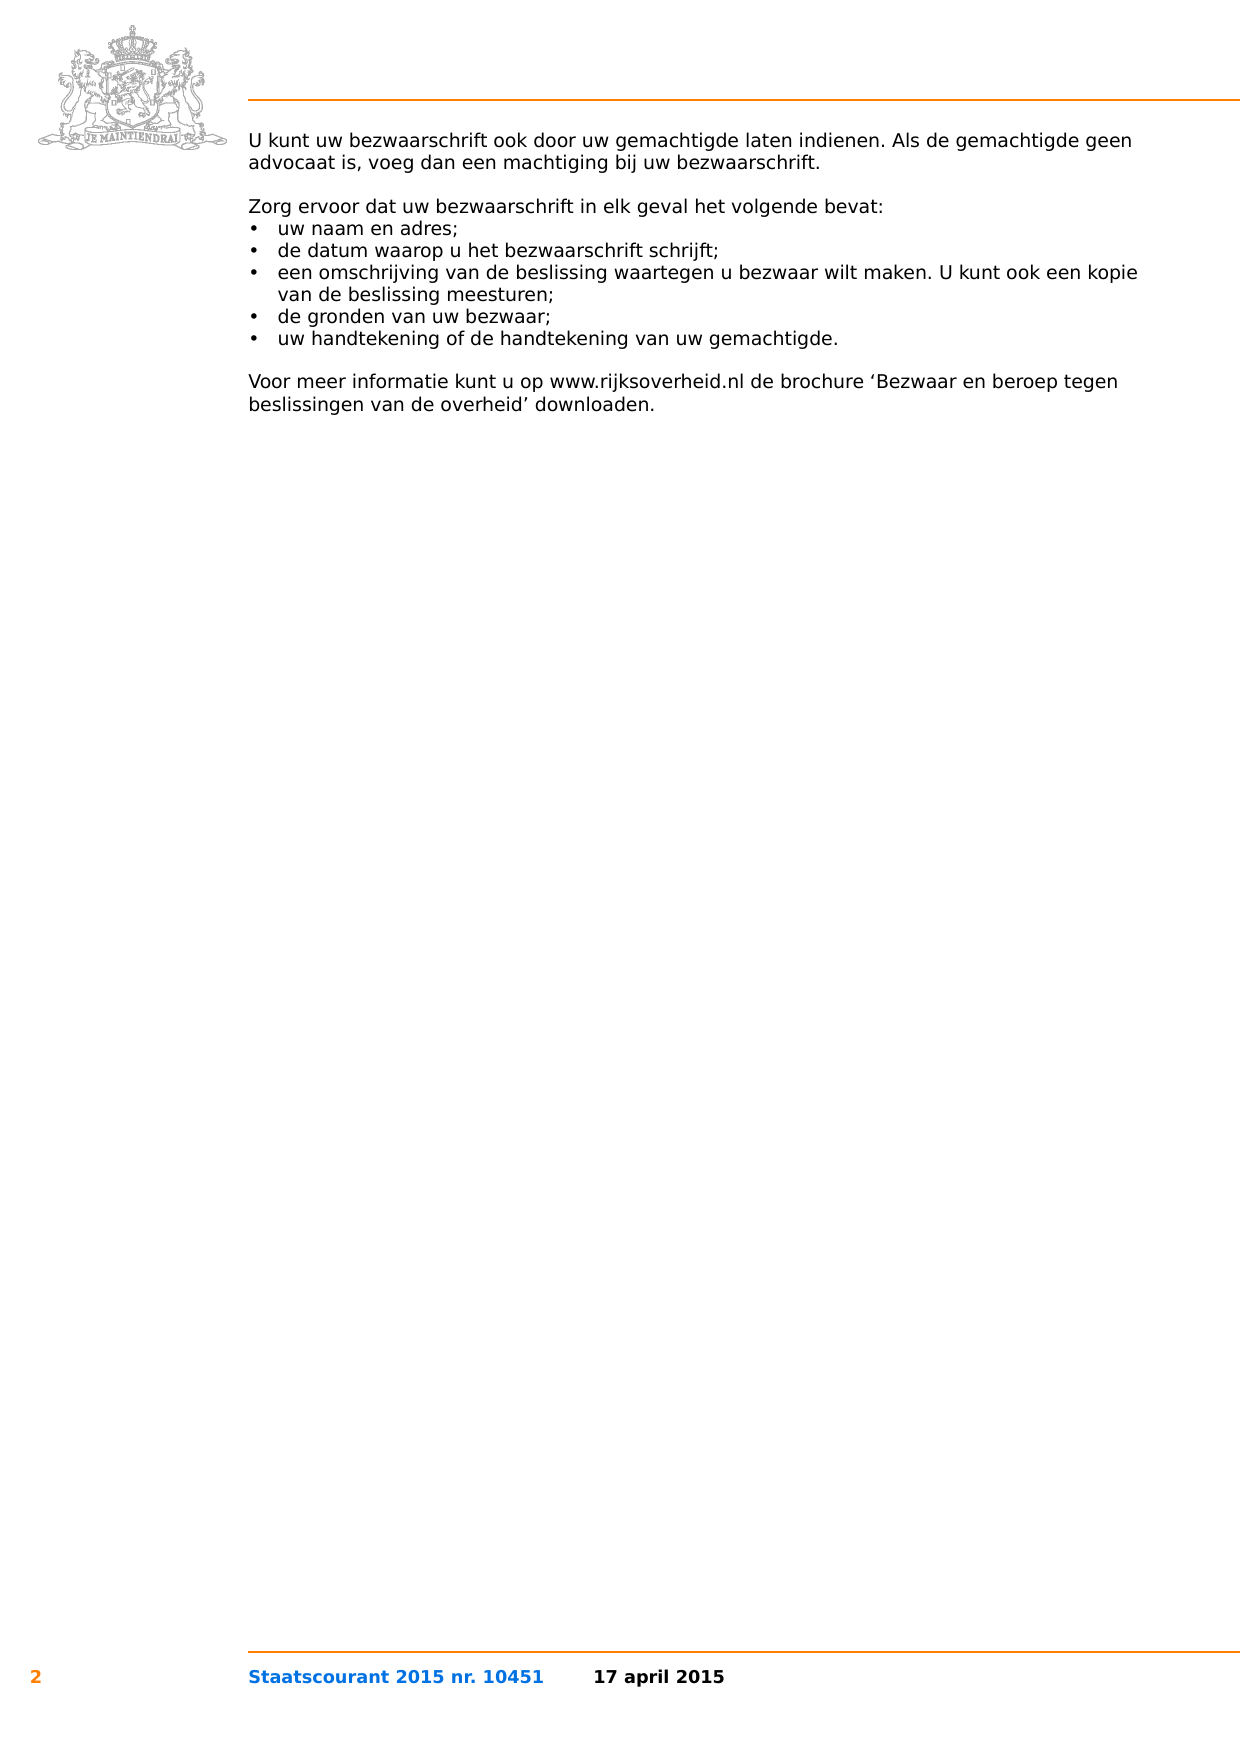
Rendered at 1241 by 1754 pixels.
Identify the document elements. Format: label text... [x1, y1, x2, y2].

text • uw naam en adres; [248, 218, 1163, 240]
text • een omschrijving van de beslissing waartegen u bezwaar wilt maken. U kunt ook een kopie van de beslissing meesturen; [248, 262, 1163, 306]
text • uw handtekening of de handtekening van uw gemachtigde. [248, 328, 1163, 349]
text Zorg ervoor dat uw bezwaarschrift in elk geval het volgende bevat: [248, 196, 1163, 218]
text • de gronden van uw bezwaar; [248, 306, 1163, 328]
text • de datum waarop u het bezwaarschrift schrijft; [248, 240, 1163, 262]
picture [38, 25, 227, 150]
text U kunt uw bezwaarschrift ook door uw gemachtigde laten indienen. Als de gemachtigde geen advocaat is, voeg dan een machtiging bij uw bezwaarschrift. [248, 130, 1163, 174]
text Voor meer informatie kunt u op www.rijksoverheid.nl de brochure ‘Bezwaar en beroep tegen beslissingen van de overheid’ downloaden. [248, 371, 1163, 415]
